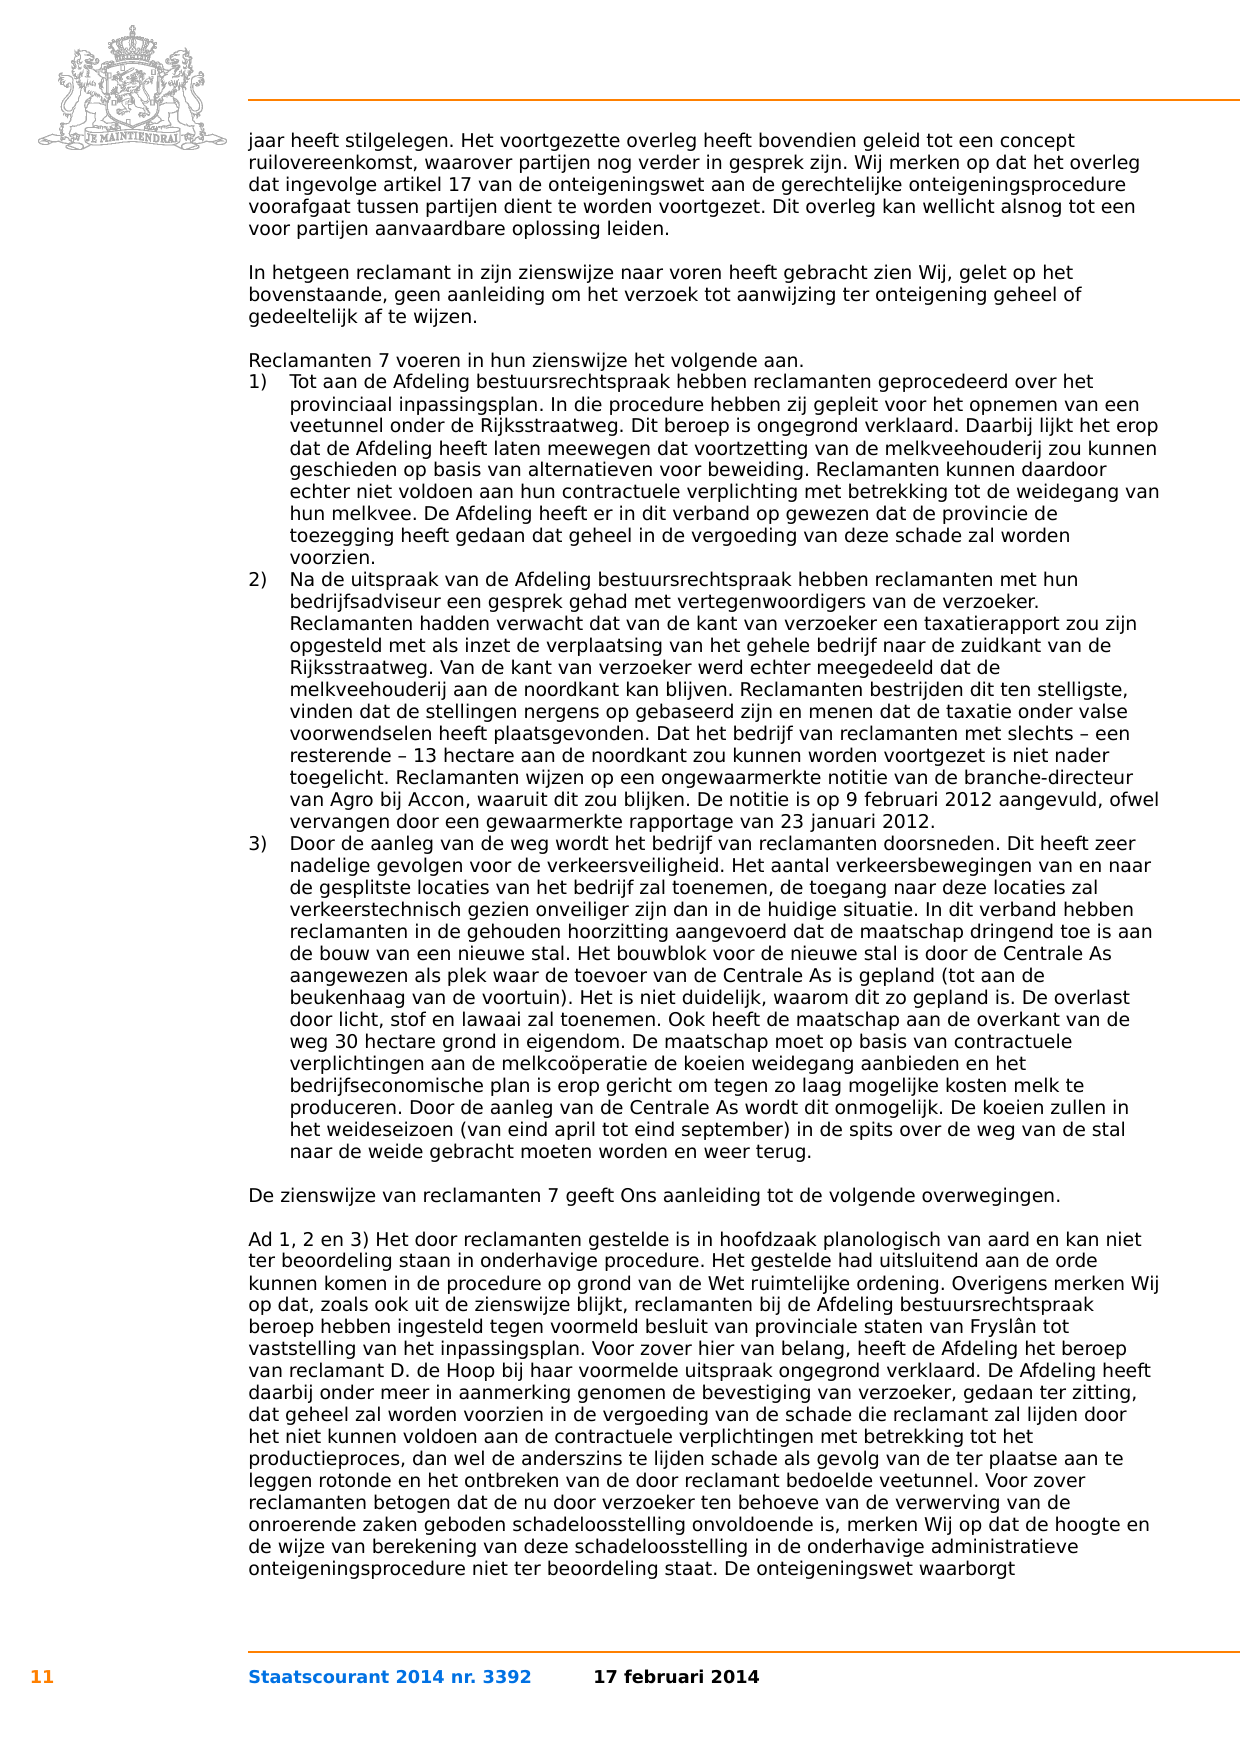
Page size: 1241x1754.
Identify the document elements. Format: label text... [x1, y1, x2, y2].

text 3) Door de aanleg van de weg wordt het bedrijf van reclamanten doorsneden. Dit heeft zeer nadelige gevolgen voor de verkeersveiligheid. Het aantal verkeersbewegingen van en naar de gesplitste locaties van het bedrijf zal toenemen, de toegang naar deze locaties zal verkeerstechnisch gezien onveiliger zijn dan in de huidige situatie. In dit verband hebben reclamanten in de gehouden hoorzitting aangevoerd dat de maatschap dringend toe is aan de bouw van een nieuwe stal. Het bouwblok voor de nieuwe stal is door de Centrale As aangewezen als plek waar de toevoer van de Centrale As is gepland (tot aan de beukenhaag van de voortuin). Het is niet duidelijk, waarom dit zo gepland is. De overlast door licht, stof en lawaai zal toenemen. Ook heeft de maatschap aan de overkant van de weg 30 hectare grond in eigendom. De maatschap moet op basis van contractuele verplichtingen aan de melkcoöperatie de koeien weidegang aanbieden en het bedrijfseconomische plan is erop gericht om tegen zo laag mogelijke kosten melk te produceren. Door de aanleg van de Centrale As wordt dit onmogelijk. De koeien zullen in het weideseizoen (van eind april tot eind september) in de spits over de weg van de stal naar de weide gebracht moeten worden en weer terug. [248, 833, 1163, 1163]
text jaar heeft stilgelegen. Het voortgezette overleg heeft bovendien geleid tot een concept ruilovereenkomst, waarover partijen nog verder in gesprek zijn. Wij merken op dat het overleg dat ingevolge artikel 17 van de onteigeningswet aan de gerechtelijke onteigeningsprocedure voorafgaat tussen partijen dient te worden voortgezet. Dit overleg kan wellicht alsnog tot een voor partijen aanvaardbare oplossing leiden. [248, 130, 1163, 240]
text Reclamanten 7 voeren in hun zienswijze het volgende aan. [248, 349, 1163, 371]
text 1) Tot aan de Afdeling bestuursrechtspraak hebben reclamanten geprocedeerd over het provinciaal inpassingsplan. In die procedure hebben zij gepleit voor het opnemen van een veetunnel onder de Rijksstraatweg. Dit beroep is ongegrond verklaard. Daarbij lijkt het erop dat de Afdeling heeft laten meewegen dat voortzetting van de melkveehouderij zou kunnen geschieden op basis van alternatieven voor beweiding. Reclamanten kunnen daardoor echter niet voldoen aan hun contractuele verplichting met betrekking tot de weidegang van hun melkvee. De Afdeling heeft er in dit verband op gewezen dat de provincie de toezegging heeft gedaan dat geheel in de vergoeding van deze schade zal worden voorzien. [248, 371, 1163, 569]
picture [38, 25, 227, 150]
text De zienswijze van reclamanten 7 geeft Ons aanleiding tot de volgende overwegingen. [248, 1184, 1163, 1207]
text In hetgeen reclamant in zijn zienswijze naar voren heeft gebracht zien Wij, gelet op het bovenstaande, geen aanleiding om het verzoek tot aanwijzing ter onteigening geheel of gedeeltelijk af te wijzen. [248, 262, 1163, 328]
text Ad 1, 2 en 3) Het door reclamanten gestelde is in hoofdzaak planologisch van aard en kan niet ter beoordeling staan in onderhavige procedure. Het gestelde had uitsluitend aan de orde kunnen komen in de procedure op grond van de Wet ruimtelijke ordening. Overigens merken Wij op dat, zoals ook uit de zienswijze blijkt, reclamanten bij de Afdeling bestuursrechtspraak beroep hebben ingesteld tegen voormeld besluit van provinciale staten van Fryslân tot vaststelling van het inpassingsplan. Voor zover hier van belang, heeft de Afdeling het beroep van reclamant D. de Hoop bij haar voormelde uitspraak ongegrond verklaard. De Afdeling heeft daarbij onder meer in aanmerking genomen de bevestiging van verzoeker, gedaan ter zitting, dat geheel zal worden voorzien in de vergoeding van de schade die reclamant zal lijden door het niet kunnen voldoen aan de contractuele verplichtingen met betrekking tot het productieproces, dan wel de anderszins te lijden schade als gevolg van de ter plaatse aan te leggen rotonde en het ontbreken van de door reclamant bedoelde veetunnel. Voor zover reclamanten betogen dat de nu door verzoeker ten behoeve van de verwerving van de onroerende zaken geboden schadeloosstelling onvoldoende is, merken Wij op dat de hoogte en de wijze van berekening van deze schadeloosstelling in de onderhavige administratieve onteigeningsprocedure niet ter beoordeling staat. De onteigeningswet waarborgt [248, 1228, 1163, 1580]
text 2) Na de uitspraak van de Afdeling bestuursrechtspraak hebben reclamanten met hun bedrijfsadviseur een gesprek gehad met vertegenwoordigers van de verzoeker. Reclamanten hadden verwacht dat van de kant van verzoeker een taxatierapport zou zijn opgesteld met als inzet de verplaatsing van het gehele bedrijf naar de zuidkant van de Rijksstraatweg. Van de kant van verzoeker werd echter meegedeeld dat de melkveehouderij aan de noordkant kan blijven. Reclamanten bestrijden dit ten stelligste, vinden dat de stellingen nergens op gebaseerd zijn en menen dat de taxatie onder valse voorwendselen heeft plaatsgevonden. Dat het bedrijf van reclamanten met slechts – een resterende – 13 hectare aan de noordkant zou kunnen worden voortgezet is niet nader toegelicht. Reclamanten wijzen op een ongewaarmerkte notitie van de branche-directeur van Agro bij Accon, waaruit dit zou blijken. De notitie is op 9 februari 2012 aangevuld, ofwel vervangen door een gewaarmerkte rapportage van 23 januari 2012. [248, 569, 1163, 833]
